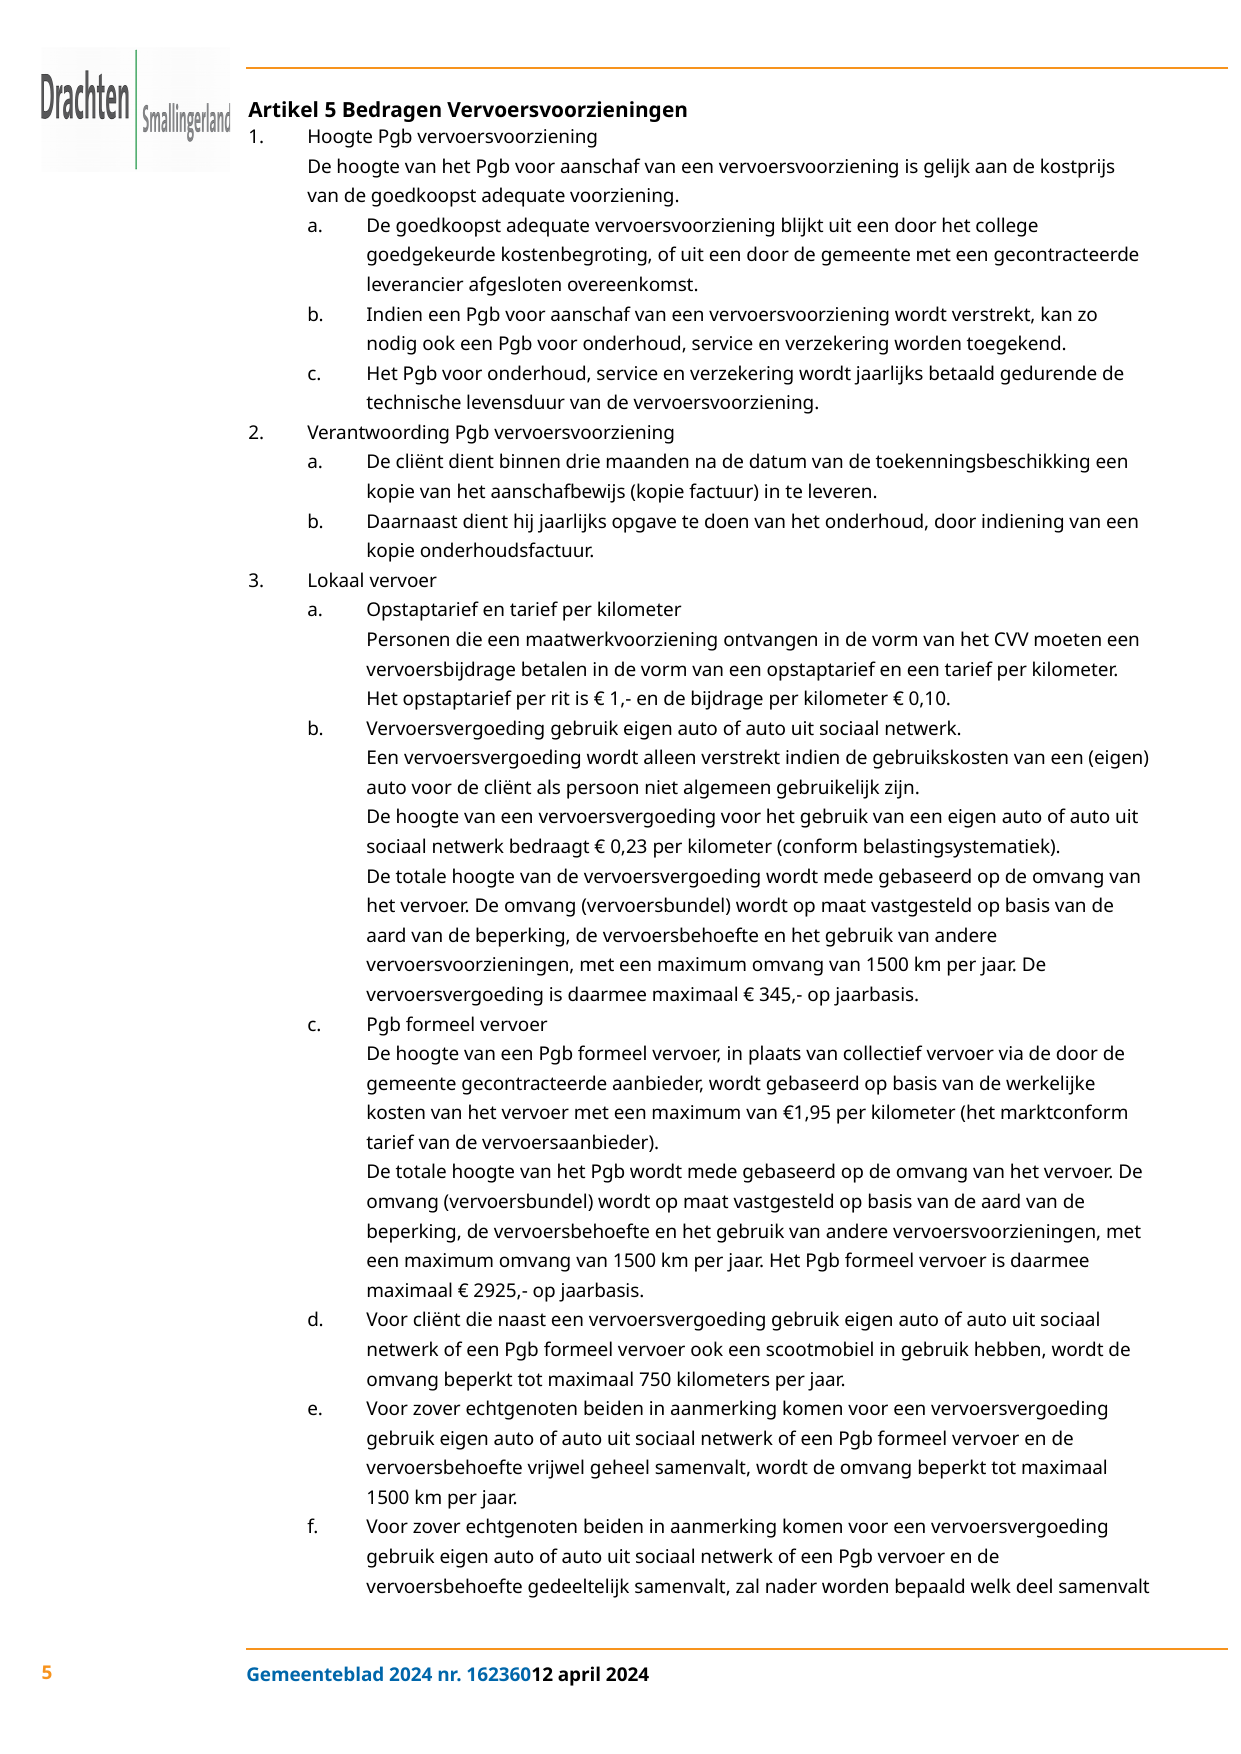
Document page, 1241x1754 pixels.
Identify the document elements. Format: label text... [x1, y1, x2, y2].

picture [41, 47, 231, 172]
list De hoogte van een Pgb formeel vervoer, in plaats van collectief vervoer via de door de gemeente gecontracteerde aanbieder, wordt gebaseerd op basis van de werkelijke kosten van het vervoer met een maximum van €1,95 per kilometer (het marktconform tarief van de vervoersaanbieder). [307, 1040, 1152, 1155]
list De totale hoogte van de vervoersvergoeding wordt mede gebaseerd op de omvang van het vervoer. De omvang (vervoersbundel) wordt op maat vastgesteld op basis van de aard van de beperking, de vervoersbehoefte en het gebruik van andere vervoersvoorzieningen, met een maximum omvang van 1500 km per jaar. De vervoersvergoeding is daarmee maximaal € 345,- op jaarbasis. [307, 863, 1152, 1007]
list Opstaptarief en tarief per kilometer [307, 597, 1152, 622]
list Indien een Pgb voor aanschaf van een vervoersvoorziening wordt verstrekt, kan zo nodig ook een Pgb voor onderhoud, service en verzekering worden toegekend. [307, 301, 1152, 356]
list Voor zover echtgenoten beiden in aanmerking komen voor een vervoersvergoeding gebruik eigen auto of auto uit sociaal netwerk of een Pgb vervoer en de vervoersbehoefte gedeeltelijk samenvalt, zal nader worden bepaald welk deel samenvalt [307, 1514, 1152, 1598]
list Voor cliënt die naast een vervoersvergoeding gebruik eigen auto of auto uit sociaal netwerk of een Pgb formeel vervoer ook een scootmobiel in gebruik hebben, wordt de omvang beperkt tot maximaal 750 kilometers per jaar. [307, 1307, 1152, 1391]
list Hoogte Pgb vervoersvoorziening [248, 123, 1152, 149]
list De hoogte van een vervoersvergoeding voor het gebruik van een eigen auto of auto uit sociaal netwerk bedraagt € 0,23 per kilometer (conform belastingsystematiek). [307, 804, 1152, 859]
list De totale hoogte van het Pgb wordt mede gebaseerd op de omvang van het vervoer. De omvang (vervoersbundel) wordt op maat vastgesteld op basis van de aard van de beperking, de vervoersbehoefte en het gebruik van andere vervoersvoorzieningen, met een maximum omvang van 1500 km per jaar. Het Pgb formeel vervoer is daarmee maximaal € 2925,- op jaarbasis. [307, 1159, 1152, 1303]
list Een vervoersvergoeding wordt alleen verstrekt indien de gebruikskosten van een (eigen) auto voor de cliënt als persoon niet algemeen gebruikelijk zijn. [307, 744, 1152, 800]
list Het Pgb voor onderhoud, service en verzekering wordt jaarlijks betaald gedurende de technische levensduur van de vervoersvoorziening. [307, 360, 1152, 415]
list Pgb formeel vervoer [307, 1011, 1152, 1036]
list Vervoersvergoeding gebruik eigen auto of auto uit sociaal netwerk. [307, 715, 1152, 741]
list Verantwoording Pgb vervoersvoorziening [248, 419, 1152, 445]
list Voor zover echtgenoten beiden in aanmerking komen voor een vervoersvergoeding gebruik eigen auto of auto uit sociaal netwerk of een Pgb formeel vervoer en de vervoersbehoefte vrijwel geheel samenvalt, wordt de omvang beperkt tot maximaal 1500 km per jaar. [307, 1395, 1152, 1510]
list De hoogte van het Pgb voor aanschaf van een vervoersvoorziening is gelijk aan de kostprijs van de goedkoopst adequate voorziening. [248, 153, 1152, 208]
list De goedkoopst adequate vervoersvoorziening blijkt uit een door het college goedgekeurde kostenbegroting, of uit een door de gemeente met een gecontracteerde leverancier afgesloten overeenkomst. [307, 212, 1152, 297]
list Personen die een maatwerkvoorziening ontvangen in de vorm van het CVV moeten een vervoersbijdrage betalen in de vorm van een opstaptarief en een tarief per kilometer. Het opstaptarief per rit is € 1,- en de bijdrage per kilometer € 0,10. [307, 626, 1152, 711]
list De cliënt dient binnen drie maanden na de datum van de toekenningsbeschikking een kopie van het aanschafbewijs (kopie factuur) in te leveren. [307, 449, 1152, 504]
text Artikel 5 Bedragen Vervoersvoorzieningen [248, 95, 1152, 123]
list Lokaal vervoer [248, 567, 1152, 593]
list Daarnaast dient hij jaarlijks opgave te doen van het onderhoud, door indiening van een kopie onderhoudsfactuur. [307, 508, 1152, 563]
